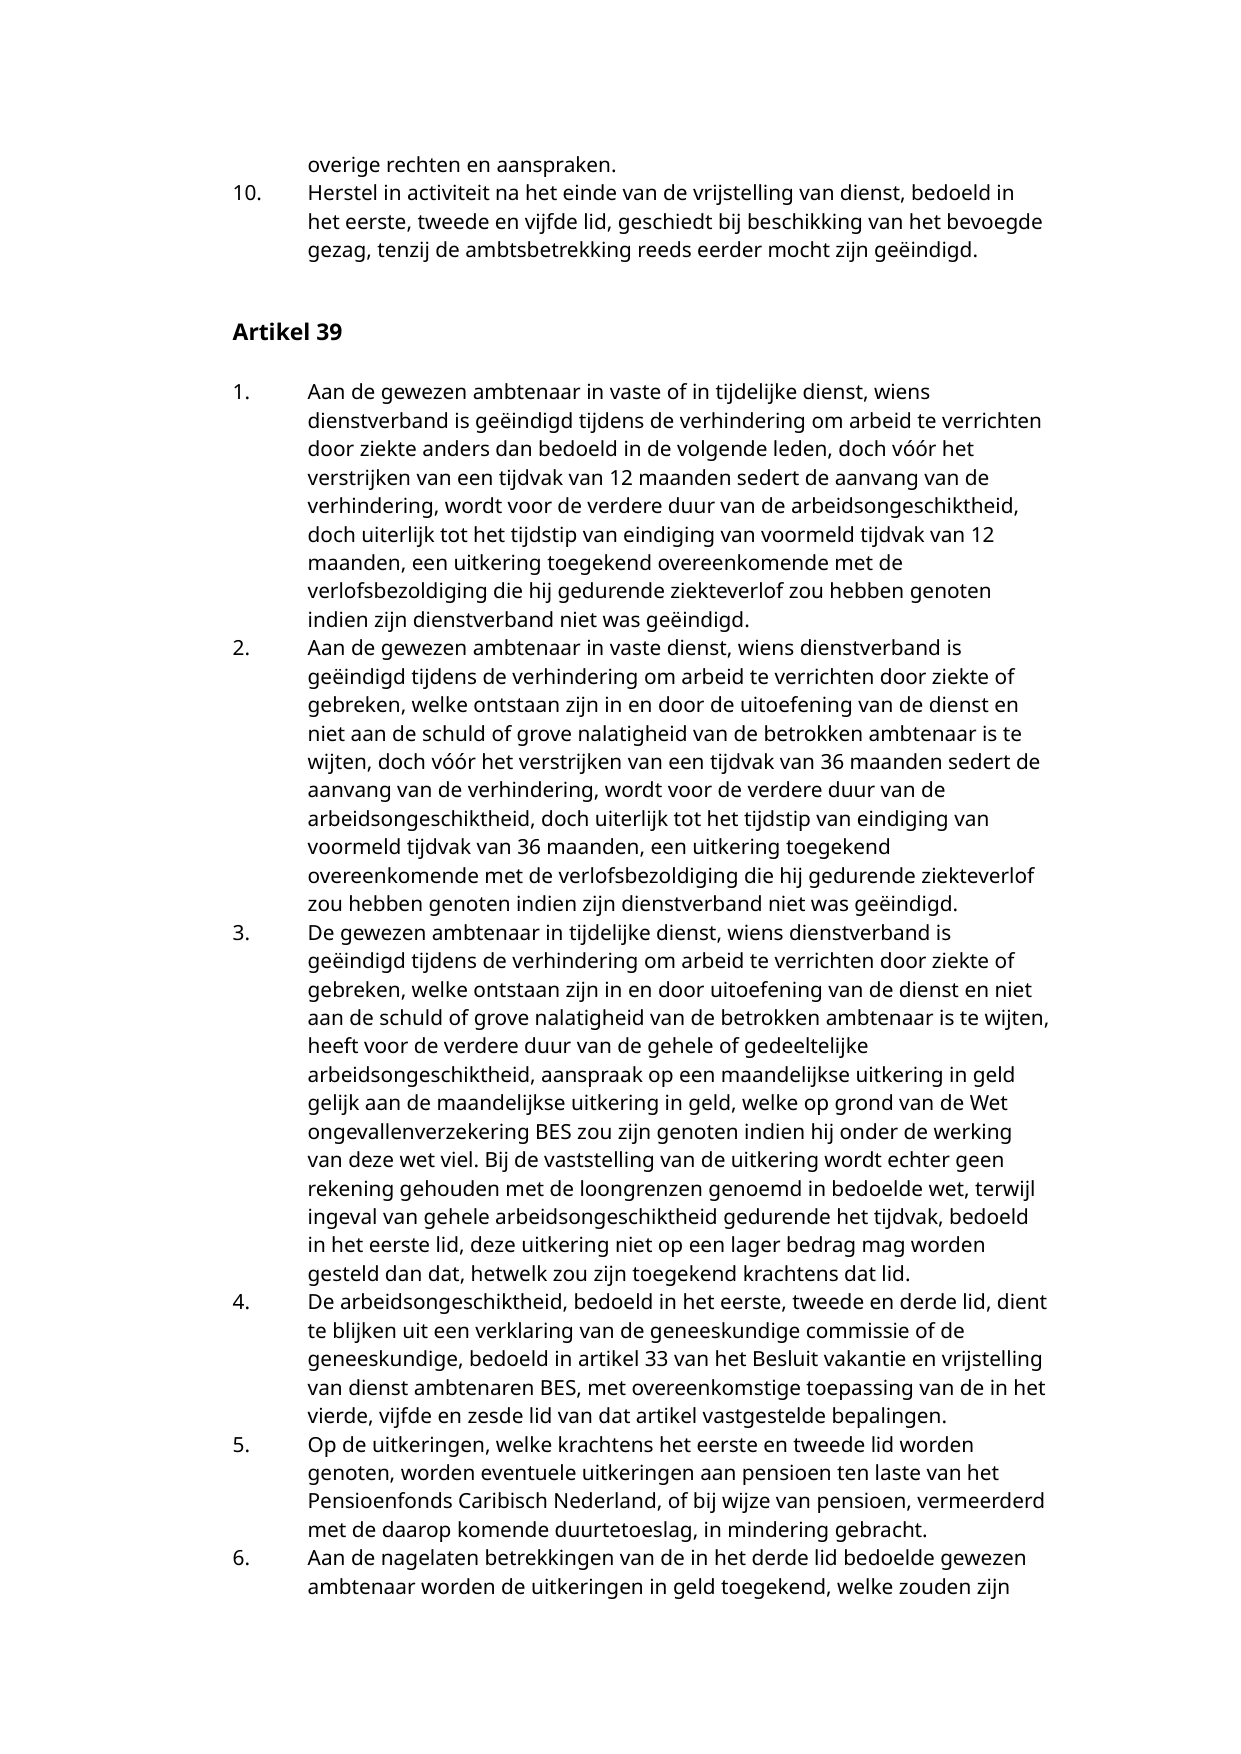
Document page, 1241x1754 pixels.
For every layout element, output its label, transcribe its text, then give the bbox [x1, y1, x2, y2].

subtitle Artikel 39 [232, 316, 1053, 347]
list Aan de gewezen ambtenaar in vaste of in tijdelijke dienst, wiens dienstverband is geëindigd tijdens de verhindering om arbeid te verrichten door ziekte anders dan bedoeld in de volgende leden, doch vóór het verstrijken van een tijdvak van 12 maanden sedert de aanvang van de verhindering, wordt voor de verdere duur van de arbeidsongeschiktheid, doch uiterlijk tot het tijdstip van eindiging van voormeld tijdvak van 12 maanden, een uitkering toegekend overeenkomende met de verlofsbezoldiging die hij gedurende ziekteverlof zou hebben genoten indien zijn dienstverband niet was geëindigd. [232, 377, 1053, 633]
list Aan de gewezen ambtenaar in vaste dienst, wiens dienstverband is geëindigd tijdens de verhindering om arbeid te verrichten door ziekte of gebreken, welke ontstaan zijn in en door de uitoefening van de dienst en niet aan de schuld of grove nalatigheid van de betrokken ambtenaar is te wijten, doch vóór het verstrijken van een tijdvak van 36 maanden sedert de aanvang van de verhindering, wordt voor de verdere duur van de arbeidsongeschiktheid, doch uiterlijk tot het tijdstip van eindiging van voormeld tijdvak van 36 maanden, een uitkering toegekend overeenkomende met de verlofsbezoldiging die hij gedurende ziekteverlof zou hebben genoten indien zijn dienstverband niet was geëindigd. [232, 633, 1053, 918]
list De arbeidsongeschiktheid, bedoeld in het eerste, tweede en derde lid, dient te blijken uit een verklaring van de geneeskundige commissie of de geneeskundige, bedoeld in artikel 33 van het Besluit vakantie en vrijstelling van dienst ambtenaren BES, met overeenkomstige toepassing van de in het vierde, vijfde en zesde lid van dat artikel vastgestelde bepalingen. [232, 1287, 1053, 1430]
list overige rechten en aanspraken. [232, 150, 1053, 178]
list De gewezen ambtenaar in tijdelijke dienst, wiens dienstverband is geëindigd tijdens de verhindering om arbeid te verrichten door ziekte of gebreken, welke ontstaan zijn in en door uitoefening van de dienst en niet aan de schuld of grove nalatigheid van de betrokken ambtenaar is te wijten, heeft voor de verdere duur van de gehele of gedeeltelijke arbeidsongeschiktheid, aanspraak op een maandelijkse uitkering in geld gelijk aan de maandelijkse uitkering in geld, welke op grond van de Wet ongevallenverzekering BES zou zijn genoten indien hij onder de werking van deze wet viel. Bij de vaststelling van de uitkering wordt echter geen rekening gehouden met de loongrenzen genoemd in bedoelde wet, terwijl ingeval van gehele arbeidsongeschiktheid gedurende het tijdvak, bedoeld in het eerste lid, deze uitkering niet op een lager bedrag mag worden gesteld dan dat, hetwelk zou zijn toegekend krachtens dat lid. [232, 918, 1053, 1287]
list Herstel in activiteit na het einde van de vrijstelling van dienst, bedoeld in het eerste, tweede en vijfde lid, geschiedt bij beschikking van het bevoegde gezag, tenzij de ambtsbetrekking reeds eerder mocht zijn geëindigd. [232, 178, 1053, 264]
list Op de uitkeringen, welke krachtens het eerste en tweede lid worden genoten, worden eventuele uitkeringen aan pensioen ten laste van het Pensioenfonds Caribisch Nederland, of bij wijze van pensioen, vermeerderd met de daarop komende duurtetoeslag, in mindering gebracht. [232, 1430, 1053, 1543]
list Aan de nagelaten betrekkingen van de in het derde lid bedoelde gewezen ambtenaar worden de uitkeringen in geld toegekend, welke zouden zijn [232, 1543, 1053, 1600]
